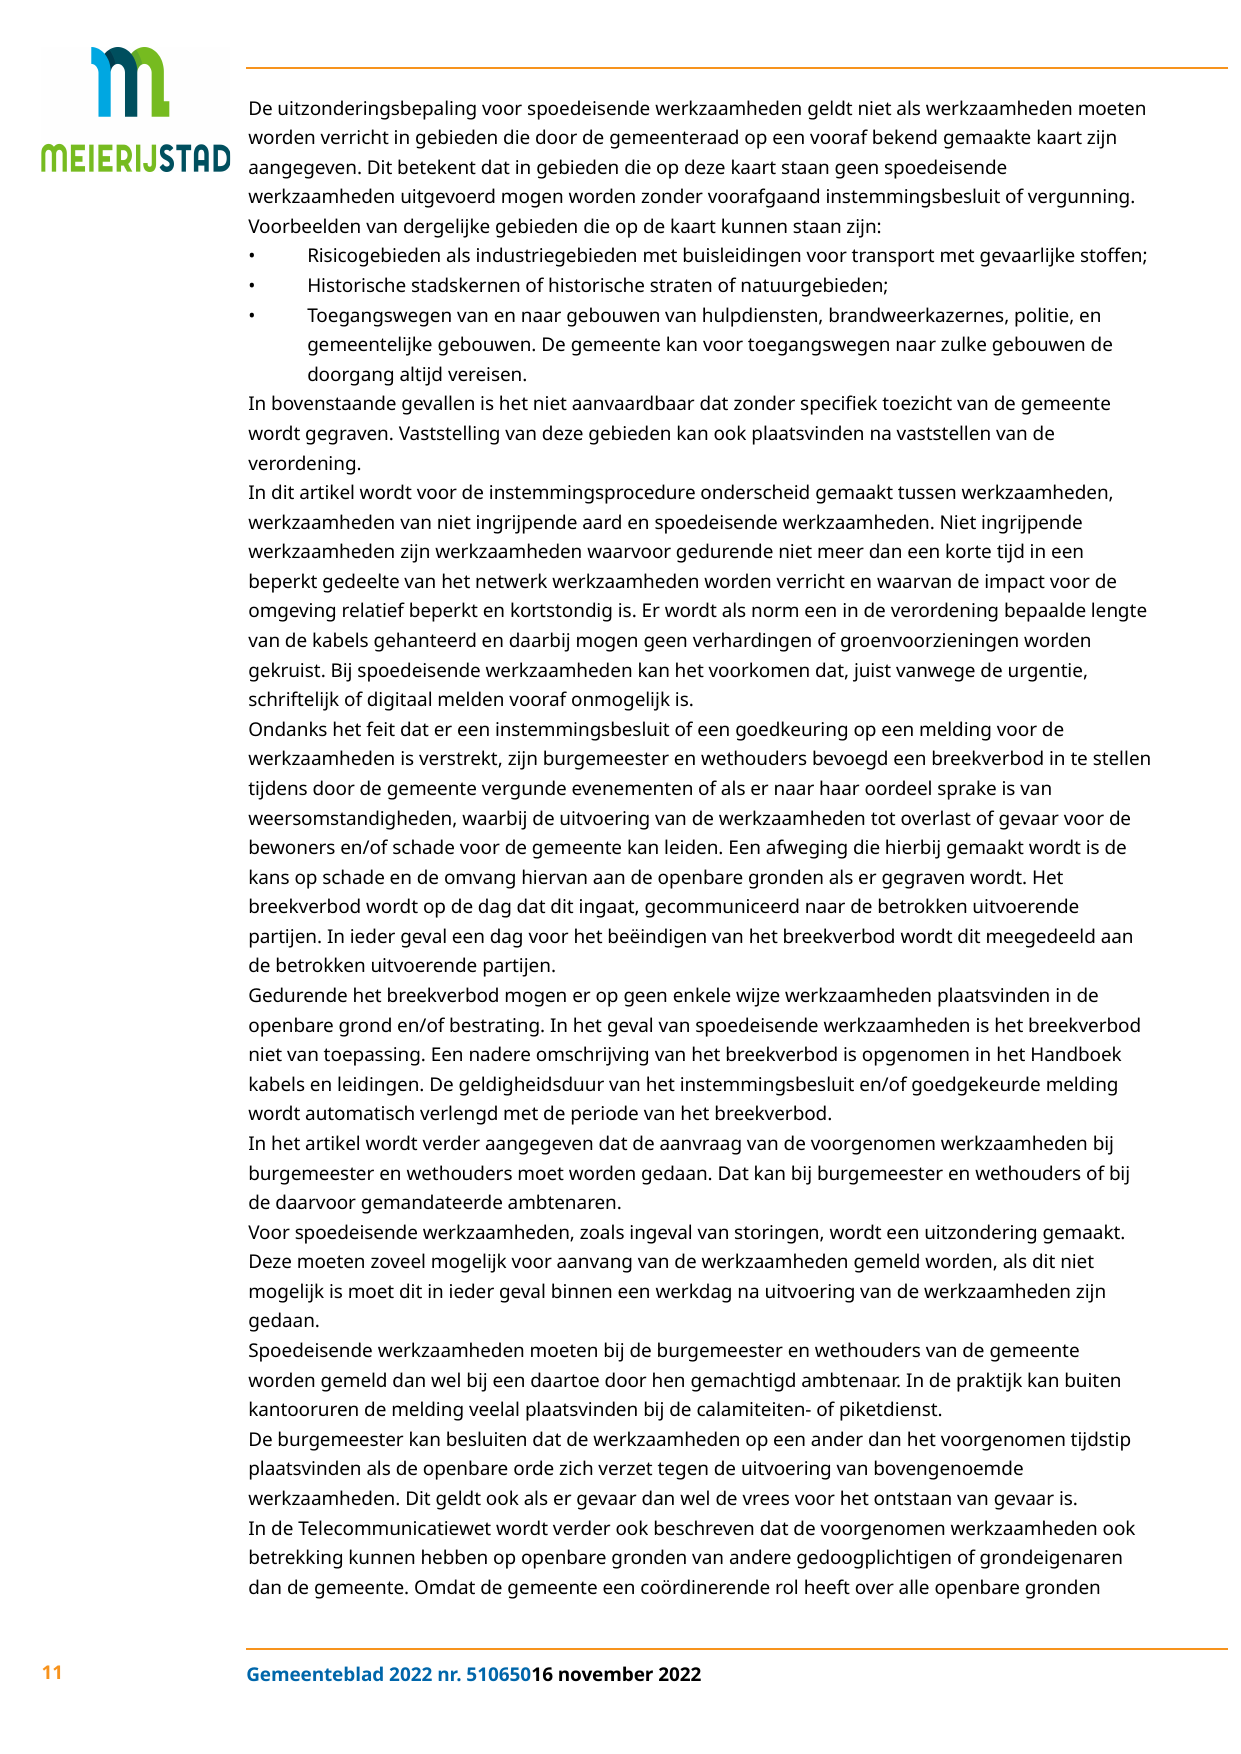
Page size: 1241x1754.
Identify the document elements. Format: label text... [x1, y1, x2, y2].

text De uitzonderingsbepaling voor spoedeisende werkzaamheden geldt niet als werkzaamheden moeten worden verricht in gebieden die door de gemeenteraad op een vooraf bekend gemaakte kaart zijn aangegeven. Dit betekent dat in gebieden die op deze kaart staan geen spoedeisende werkzaamheden uitgevoerd mogen worden zonder voorafgaand instemmingsbesluit of vergunning. [248, 95, 1152, 209]
list Toegangswegen van en naar gebouwen van hulpdiensten, brandweerkazernes, politie, en gemeentelijke gebouwen. De gemeente kan voor toegangswegen naar zulke gebouwen de doorgang altijd vereisen. [248, 302, 1152, 387]
text Spoedeisende werkzaamheden moeten bij de burgemeester en wethouders van de gemeente worden gemeld dan wel bij een daartoe door hen gemachtigd ambtenaar. In de praktijk kan buiten kantooruren de melding veelal plaatsvinden bij de calamiteiten- of piketdienst. [248, 1337, 1152, 1422]
text In de Telecommunicatiewet wordt verder ook beschreven dat de voorgenomen werkzaamheden ook betrekking kunnen hebben op openbare gronden van andere gedoogplichtigen of grondeigenaren dan de gemeente. Omdat de gemeente een coördinerende rol heeft over alle openbare gronden [248, 1515, 1152, 1600]
list Risicogebieden als industriegebieden met buisleidingen voor transport met gevaarlijke stoffen; [248, 243, 1152, 268]
text Voorbeelden van dergelijke gebieden die op de kaart kunnen staan zijn: [248, 213, 1152, 239]
picture [41, 47, 231, 172]
text In dit artikel wordt voor de instemmingsprocedure onderscheid gemaakt tussen werkzaamheden, werkzaamheden van niet ingrijpende aard en spoedeisende werkzaamheden. Niet ingrijpende werkzaamheden zijn werkzaamheden waarvoor gedurende niet meer dan een korte tijd in een beperkt gedeelte van het netwerk werkzaamheden worden verricht en waarvan de impact voor de omgeving relatief beperkt en kortstondig is. Er wordt als norm een in de verordening bepaalde lengte van de kabels gehanteerd en daarbij mogen geen verhardingen of groenvoorzieningen worden gekruist. Bij spoedeisende werkzaamheden kan het voorkomen dat, juist vanwege de urgentie, schriftelijk of digitaal melden vooraf onmogelijk is. [248, 479, 1152, 712]
text De burgemeester kan besluiten dat de werkzaamheden op een ander dan het voorgenomen tijdstip plaatsvinden als de openbare orde zich verzet tegen de uitvoering van bovengenoemde werkzaamheden. Dit geldt ook als er gevaar dan wel de vrees voor het ontstaan van gevaar is. [248, 1426, 1152, 1511]
text Voor spoedeisende werkzaamheden, zoals ingeval van storingen, wordt een uitzondering gemaakt. Deze moeten zoveel mogelijk voor aanvang van de werkzaamheden gemeld worden, als dit niet mogelijk is moet dit in ieder geval binnen een werkdag na uitvoering van de werkzaamheden zijn gedaan. [248, 1219, 1152, 1333]
text In het artikel wordt verder aangegeven dat de aanvraag van de voorgenomen werkzaamheden bij burgemeester en wethouders moet worden gedaan. Dat kan bij burgemeester en wethouders of bij de daarvoor gemandateerde ambtenaren. [248, 1130, 1152, 1215]
text Ondanks het feit dat er een instemmingsbesluit of een goedkeuring op een melding voor de werkzaamheden is verstrekt, zijn burgemeester en wethouders bevoegd een breekverbod in te stellen tijdens door de gemeente vergunde evenementen of als er naar haar oordeel sprake is van weersomstandigheden, waarbij de uitvoering van de werkzaamheden tot overlast of gevaar voor de bewoners en/of schade voor de gemeente kan leiden. Een afweging die hierbij gemaakt wordt is de kans op schade en de omvang hiervan aan de openbare gronden als er gegraven wordt. Het breekverbod wordt op de dag dat dit ingaat, gecommuniceerd naar de betrokken uitvoerende partijen. In ieder geval een dag voor het beëindigen van het breekverbod wordt dit meegedeeld aan de betrokken uitvoerende partijen. [248, 716, 1152, 978]
text Gedurende het breekverbod mogen er op geen enkele wijze werkzaamheden plaatsvinden in de openbare grond en/of bestrating. In het geval van spoedeisende werkzaamheden is het breekverbod niet van toepassing. Een nadere omschrijving van het breekverbod is opgenomen in het Handboek kabels en leidingen. De geldigheidsduur van het instemmingsbesluit en/of goedgekeurde melding wordt automatisch verlengd met de periode van het breekverbod. [248, 982, 1152, 1126]
text In bovenstaande gevallen is het niet aanvaardbaar dat zonder specifiek toezicht van de gemeente wordt gegraven. Vaststelling van deze gebieden kan ook plaatsvinden na vaststellen van de verordening. [248, 391, 1152, 476]
list Historische stadskernen of historische straten of natuurgebieden; [248, 272, 1152, 298]
